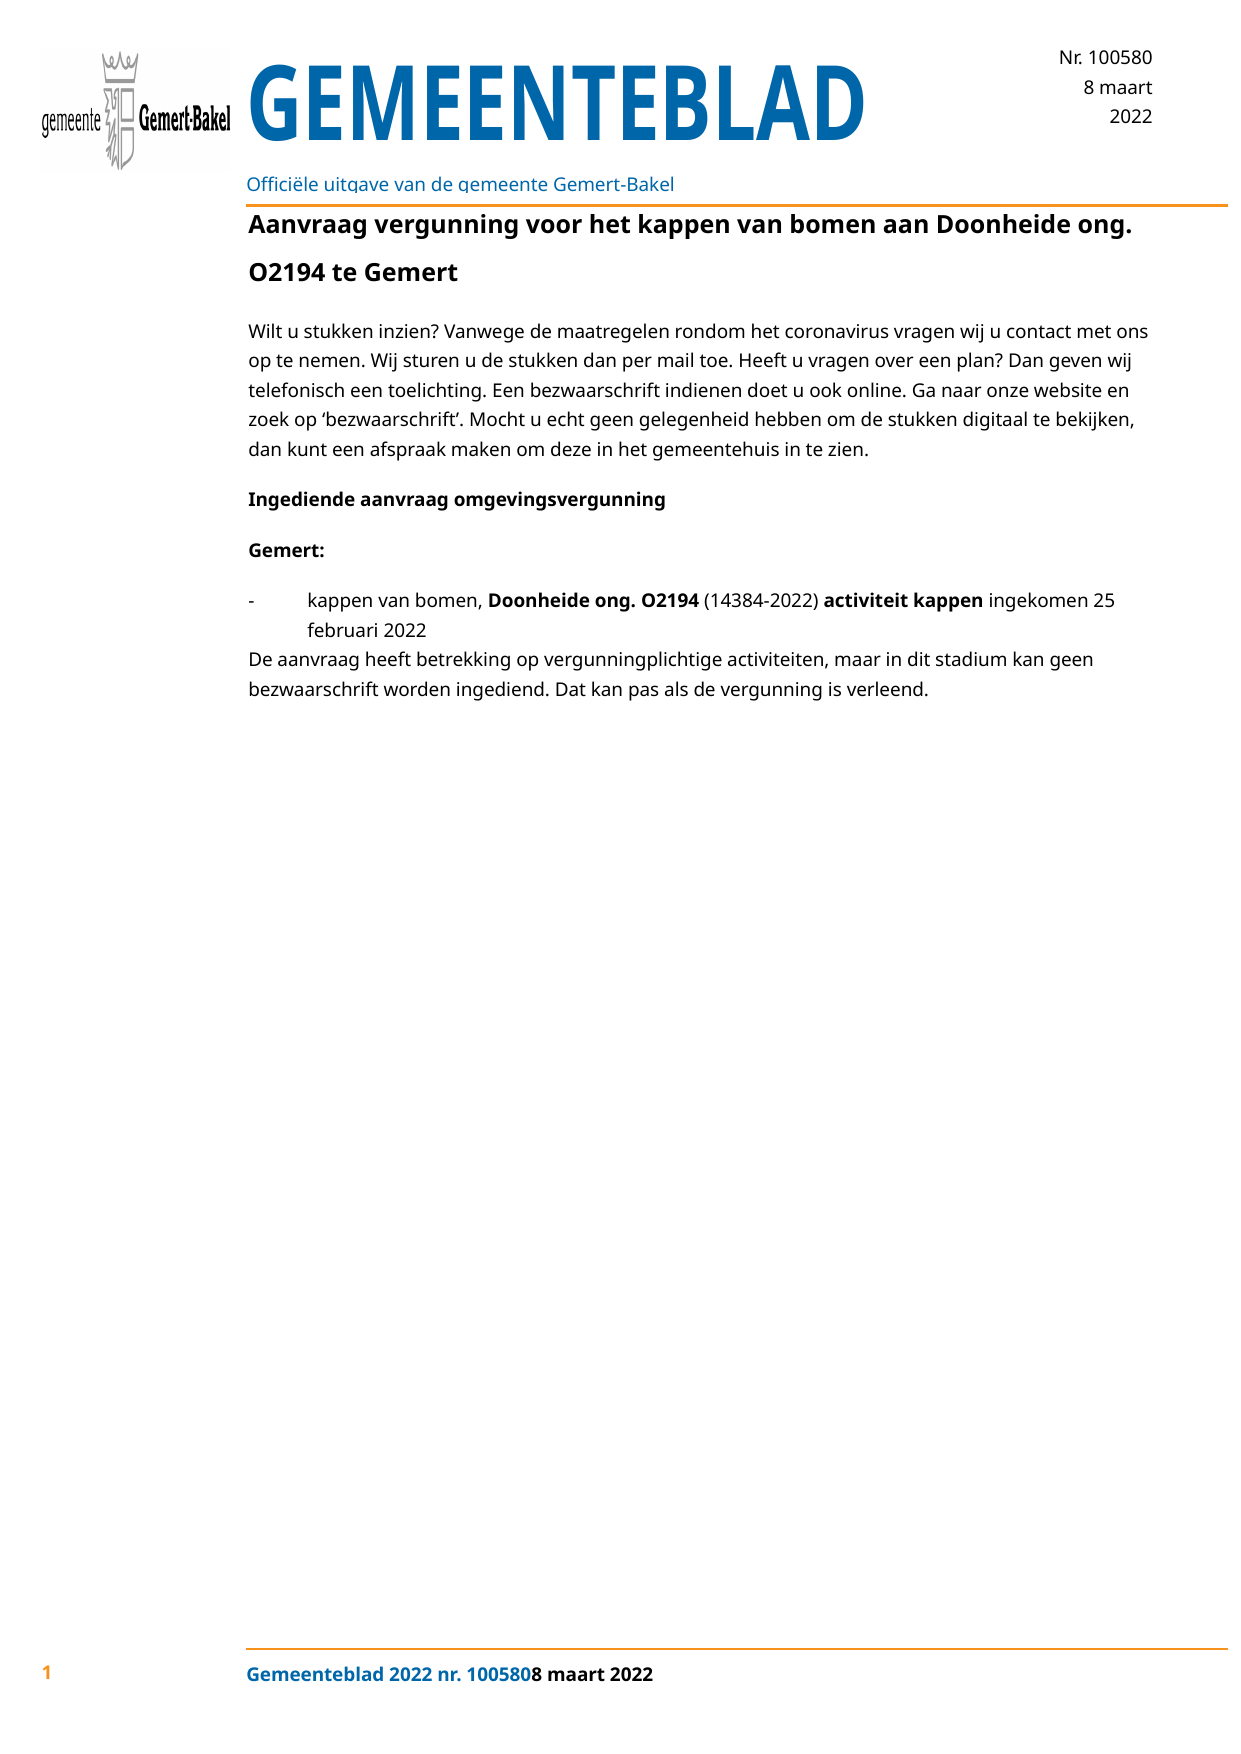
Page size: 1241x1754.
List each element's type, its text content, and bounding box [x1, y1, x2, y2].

text Ingediende aanvraag omgevingsvergunning [248, 487, 1152, 512]
text Gemert: [248, 537, 1152, 563]
text De aanvraag heeft betrekking op vergunningplichtige activiteiten, maar in dit stadium kan geen bezwaarschrift worden ingediend. Dat kan pas als de vergunning is verleend. [248, 647, 1152, 702]
text Wilt u stukken inzien? Vanwege de maatregelen rondom het coronavirus vragen wij u contact met ons op te nemen. Wij sturen u de stukken dan per mail toe. Heeft u vragen over een plan? Dan geven wij telefonisch een toelichting. Een bezwaarschrift indienen doet u ook online. Ga naar onze website en zoek op ‘bezwaarschrift’. Mocht u echt geen gelegenheid hebben om de stukken digitaal te bekijken, dan kunt een afspraak maken om deze in het gemeentehuis in te zien. [248, 318, 1152, 462]
text Aanvraag vergunning voor het kappen van bomen aan Doonheide ong. O2194 te Gemert [248, 207, 1152, 288]
list kappen van bomen, Doonheide ong. O2194 (14384-2022) activiteit kappen ingekomen 25 februari 2022 [248, 587, 1152, 643]
picture [41, 47, 231, 172]
